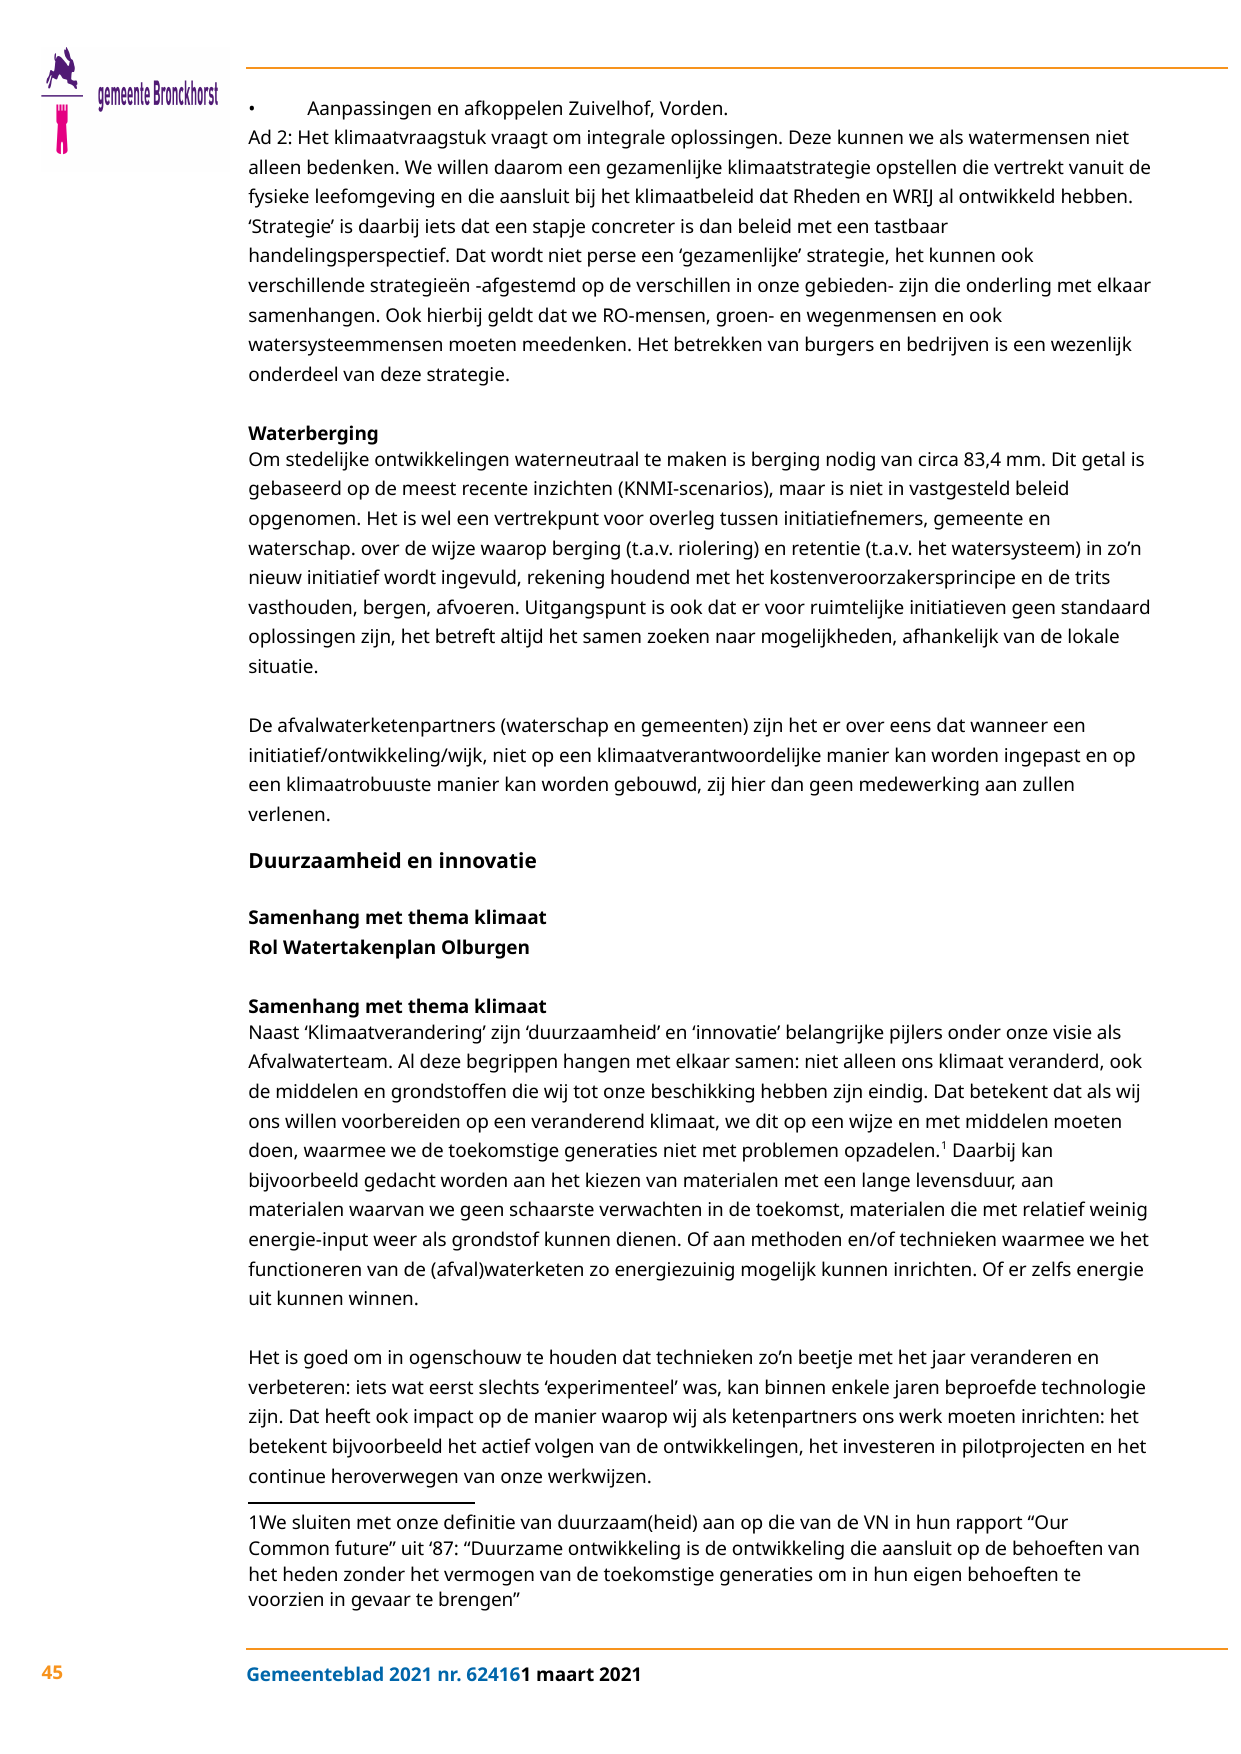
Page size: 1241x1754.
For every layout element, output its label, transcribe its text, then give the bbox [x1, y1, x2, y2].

text Samenhang met thema klimaat [248, 993, 1152, 1019]
list Aanpassingen en afkoppelen Zuivelhof, Vorden. [248, 95, 1152, 121]
text Ad 2: Het klimaatvraagstuk vraagt om integrale oplossingen. Deze kunnen we als watermensen niet alleen bedenken. We willen daarom een gezamenlijke klimaatstrategie opstellen die vertrekt vanuit de fysieke leefomgeving en die aansluit bij het klimaatbeleid dat Rheden en WRIJ al ontwikkeld hebben. ‘Strategie’ is daarbij iets dat een stapje concreter is dan beleid met een tastbaar handelingsperspectief. Dat wordt niet perse een ‘gezamenlijke’ strategie, het kunnen ook verschillende strategieën -afgestemd op de verschillen in onze gebieden- zijn die onderling met elkaar samenhangen. Ook hierbij geldt dat we RO-mensen, groen- en wegenmensen en ook watersysteemmensen moeten meedenken. Het betrekken van burgers en bedrijven is een wezenlijk onderdeel van deze strategie. [248, 124, 1152, 387]
picture [41, 47, 231, 172]
text Het is goed om in ogenschouw te houden dat technieken zo’n beetje met het jaar veranderen en verbeteren: iets wat eerst slechts ‘experimenteel’ was, kan binnen enkele jaren beproefde technologie zijn. Dat heeft ook impact op de manier waarop wij als ketenpartners ons werk moeten inrichten: het betekent bijvoorbeeld het actief volgen van de ontwikkelingen, het investeren in pilotprojecten en het continue heroverwegen van onze werkwijzen. [248, 1344, 1152, 1488]
text Samenhang met thema klimaat [248, 904, 1152, 930]
text Duurzaamheid en innovatie [248, 847, 1152, 875]
text Rol Watertakenplan Olburgen [248, 934, 1152, 960]
text Naast ‘Klimaatverandering’ zijn ‘duurzaamheid’ en ‘innovatie’ belangrijke pijlers onder onze visie als Afvalwaterteam. Al deze begrippen hangen met elkaar samen: niet alleen ons klimaat veranderd, ook de middelen en grondstoffen die wij tot onze beschikking hebben zijn eindig. Dat betekent dat als wij ons willen voorbereiden op een veranderend klimaat, we dit op een wijze en met middelen moeten doen, waarmee we de toekomstige generaties niet met problemen opzadelen. Daarbij kan bijvoorbeeld gedacht worden aan het kiezen van materialen met een lange levensduur, aan materialen waarvan we geen schaarste verwachten in de toekomst, materialen die met relatief weinig energie-input weer als grondstof kunnen dienen. Of aan methoden en/of technieken waarmee we het functioneren van de (afval)waterketen zo energiezuinig mogelijk kunnen inrichten. Of er zelfs energie uit kunnen winnen. [248, 1019, 1152, 1311]
text De afvalwaterketenpartners (waterschap en gemeenten) zijn het er over eens dat wanneer een initiatief/ontwikkeling/wijk, niet op een klimaatverantwoordelijke manier kan worden ingepast en op een klimaatrobuuste manier kan worden gebouwd, zij hier dan geen medewerking aan zullen verlenen. [248, 712, 1152, 827]
text We sluiten met onze definitie van duurzaam(heid) aan op die van de VN in hun rapport “Our Common future” uit ‘87: “Duurzame ontwikkeling is de ontwikkeling die aansluit op de behoeften van het heden zonder het vermogen van de toekomstige generaties om in hun eigen behoeften te voorzien in gevaar te brengen” [248, 1509, 1152, 1612]
text Waterberging [248, 420, 1152, 446]
text Om stedelijke ontwikkelingen waterneutraal te maken is berging nodig van circa 83,4 mm. Dit getal is gebaseerd op de meest recente inzichten (KNMI-scenarios), maar is niet in vastgesteld beleid opgenomen. Het is wel een vertrekpunt voor overleg tussen initiatiefnemers, gemeente en waterschap. over de wijze waarop berging (t.a.v. riolering) en retentie (t.a.v. het watersysteem) in zo’n nieuw initiatief wordt ingevuld, rekening houdend met het kostenveroorzakersprincipe en de trits vasthouden, bergen, afvoeren. Uitgangspunt is ook dat er voor ruimtelijke initiatieven geen standaard oplossingen zijn, het betreft altijd het samen zoeken naar mogelijkheden, afhankelijk van de lokale situatie. [248, 446, 1152, 679]
